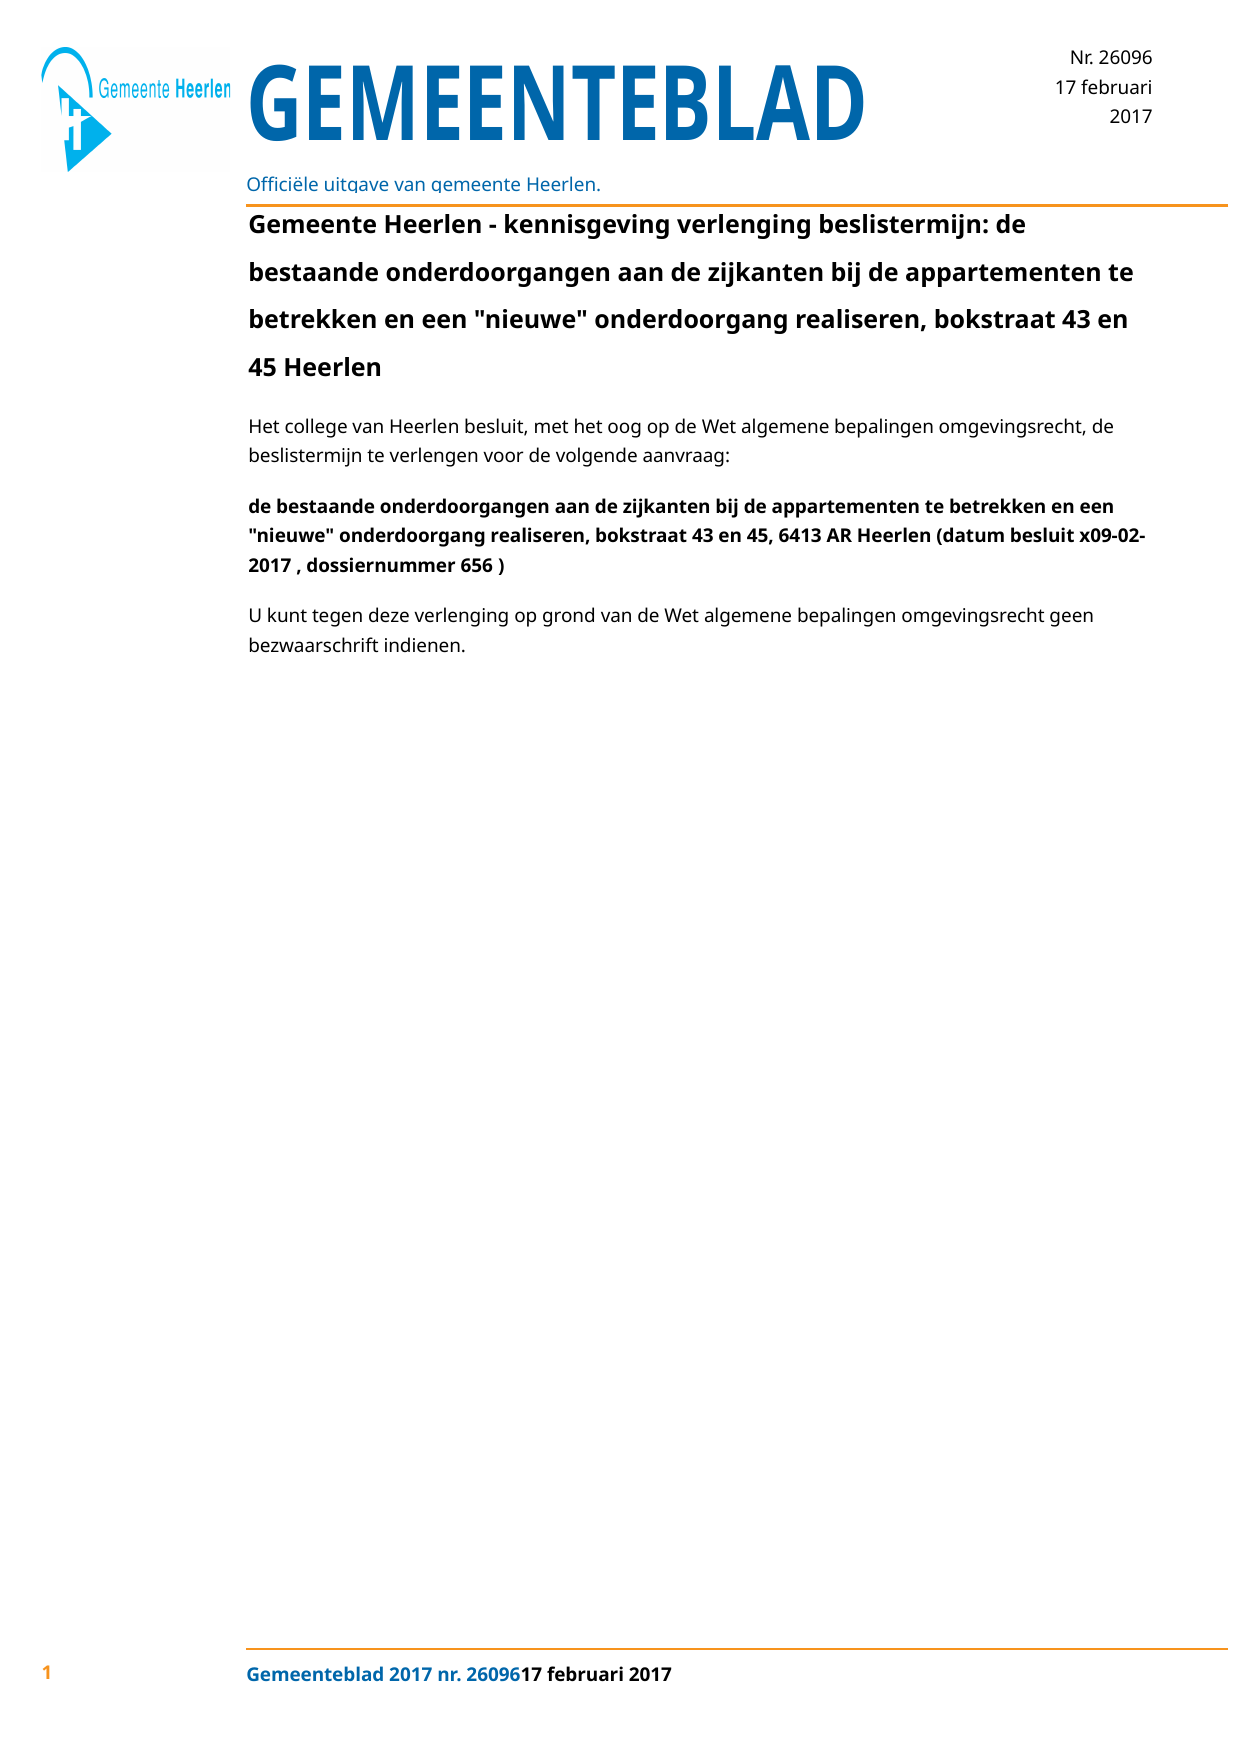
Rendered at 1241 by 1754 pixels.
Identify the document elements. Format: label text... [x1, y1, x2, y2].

picture [41, 47, 231, 172]
text U kunt tegen deze verlenging op grond van de Wet algemene bepalingen omgevingsrecht geen bezwaarschrift indienen. [248, 603, 1152, 658]
picture [41, 47, 58, 70]
text Het college van Heerlen besluit, met het oog op de Wet algemene bepalingen omgevingsrecht, de beslistermijn te verlengen voor de volgende aanvraag: [248, 413, 1152, 468]
text de bestaande onderdoorgangen aan de zijkanten bij de appartementen te betrekken en een "nieuwe" onderdoorgang realiseren, bokstraat 43 en 45, 6413 AR Heerlen (datum besluit x09-02-2017 , dossiernummer 656 ) [248, 493, 1152, 578]
text Gemeente Heerlen - kennisgeving verlenging beslistermijn: de bestaande onderdoorgangen aan de zijkanten bij de appartementen te betrekken en een "nieuwe" onderdoorgang realiseren, bokstraat 43 en 45 Heerlen [248, 207, 1152, 384]
